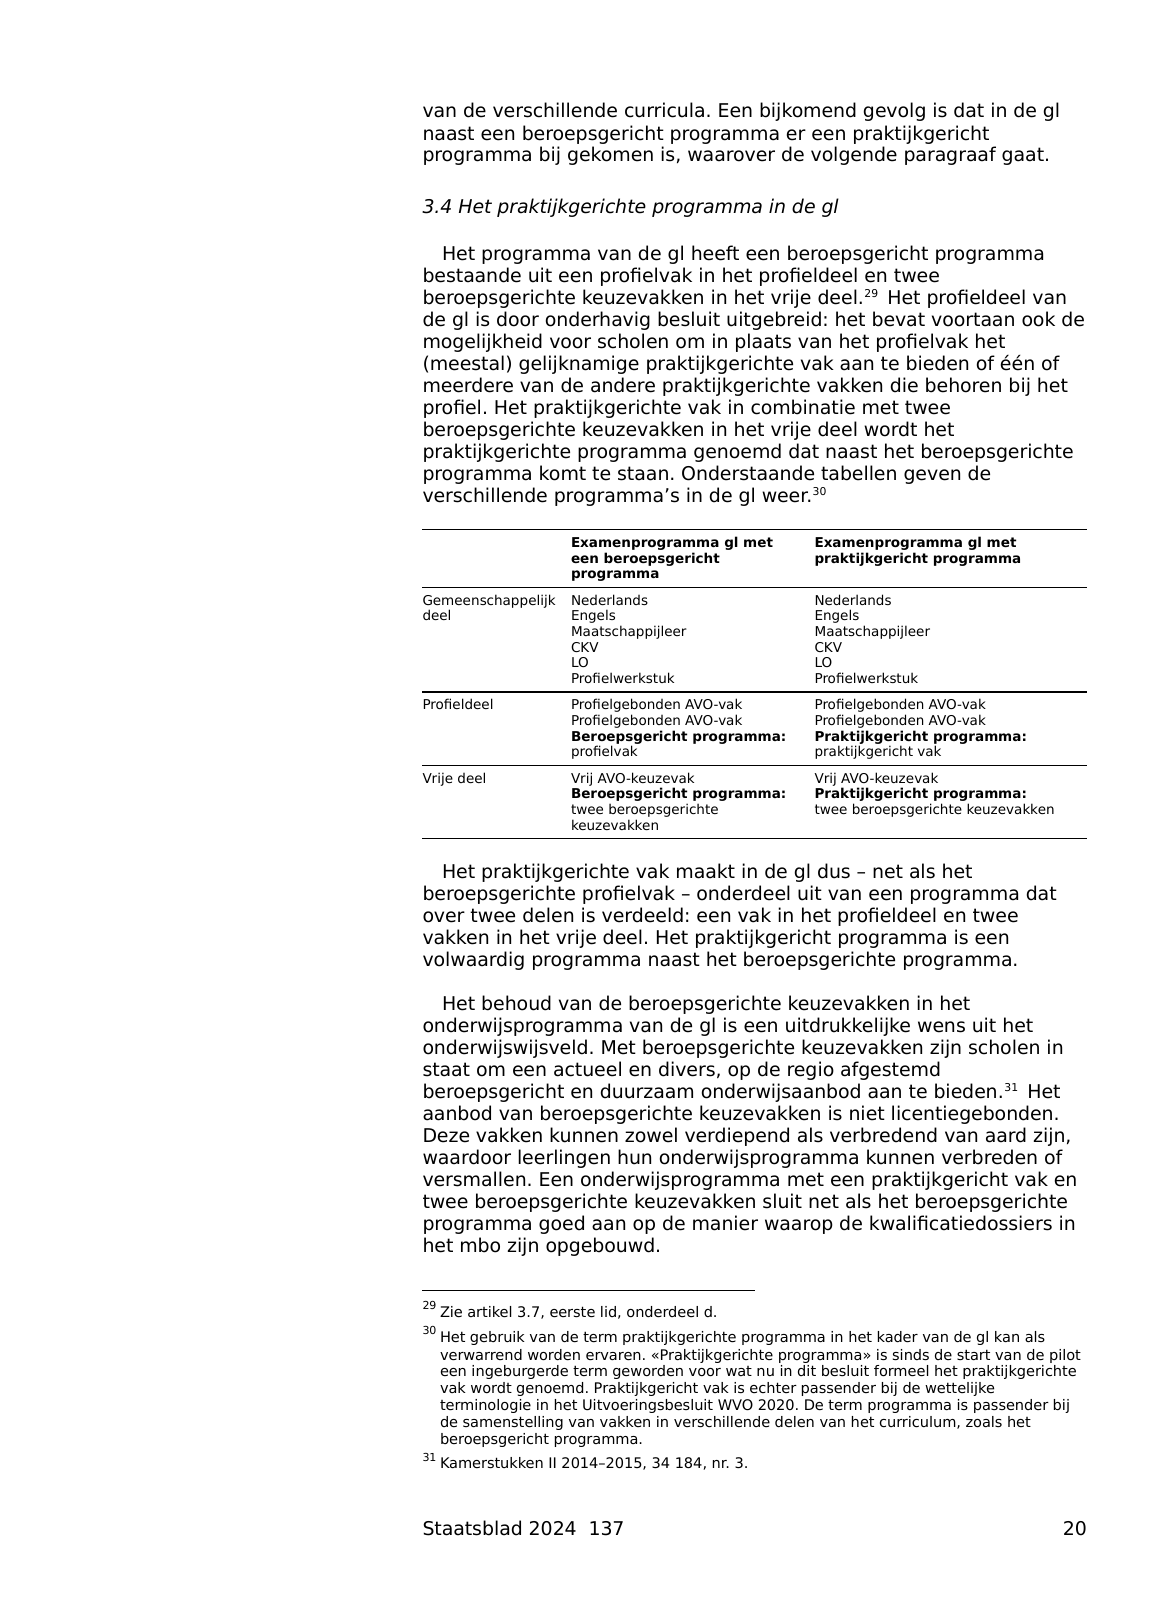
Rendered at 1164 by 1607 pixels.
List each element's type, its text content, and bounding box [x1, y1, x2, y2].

table_cell Nederlands Engels Maatschappijleer CKV LO Profielwerkstuk [809, 588, 1087, 691]
table_header [422, 530, 565, 587]
text Kamerstukken II 2014–2015, 34 184, nr. 3. [422, 1451, 1087, 1473]
table_cell Nederlands Engels Maatschappijleer CKV LO Profielwerkstuk [565, 588, 808, 691]
table_cell Profielgebonden AVO-vak Profielgebonden AVO-vak Beroepsgericht programma: profielvak [565, 693, 808, 765]
table_cell Vrij AVO-keuzevak Beroepsgericht programma: twee beroepsgerichte keuzevakken [565, 766, 808, 838]
table_header Examenprogramma gl met een beroepsgericht programma [565, 530, 808, 587]
table_cell Vrije deel [422, 766, 565, 838]
text Het programma van de gl heeft een beroepsgericht programma bestaande uit een profielvak in het profieldeel en twee beroepsgerichte keuzevakken in het vrije deel. Het profieldeel van de gl is door onderhavig besluit uitgebreid: het bevat voortaan ook de mogelijkheid voor scholen om in plaats van het profielvak het (meestal) gelijknamige praktijkgerichte vak aan te bieden of één of meerdere van de andere praktijkgerichte vakken die behoren bij het profiel. Het praktijkgerichte vak in combinatie met twee beroepsgerichte keuzevakken in het vrije deel wordt het praktijkgerichte programma genoemd dat naast het beroepsgerichte programma komt te staan. Onderstaande tabellen geven de verschillende programma’s in de gl weer. [422, 243, 1087, 507]
text Het gebruik van de term praktijkgerichte programma in het kader van de gl kan als verwarrend worden ervaren. «Praktijkgerichte programma» is sinds de start van de pilot een ingeburgerde term geworden voor wat nu in dit besluit formeel het praktijkgerichte vak wordt genoemd. Praktijkgericht vak is echter passender bij de wettelijke terminologie in het Uitvoeringsbesluit WVO 2020. De term programma is passender bij de samenstelling van vakken in verschillende delen van het curriculum, zoals het beroepsgericht programma. [422, 1324, 1087, 1448]
text Het praktijkgerichte vak maakt in de gl dus – net als het beroepsgerichte profielvak – onderdeel uit van een programma dat over twee delen is verdeeld: een vak in het profieldeel en twee vakken in het vrije deel. Het praktijkgericht programma is een volwaardig programma naast het beroepsgerichte programma. [422, 861, 1087, 971]
subtitle 3.4 Het praktijkgerichte programma in de gl [422, 196, 1087, 218]
text Het behoud van de beroepsgerichte keuzevakken in het onderwijsprogramma van de gl is een uitdrukkelijke wens uit het onderwijswijsveld. Met beroepsgerichte keuzevakken zijn scholen in staat om een actueel en divers, op de regio afgestemd beroepsgericht en duurzaam onderwijsaanbod aan te bieden. Het aanbod van beroepsgerichte keuzevakken is niet licentiegebonden. Deze vakken kunnen zowel verdiepend als verbredend van aard zijn, waardoor leerlingen hun onderwijsprogramma kunnen verbreden of versmallen. Een onderwijsprogramma met een praktijkgericht vak en twee beroepsgerichte keuzevakken sluit net als het beroepsgerichte programma goed aan op de manier waarop de kwalificatiedossiers in het mbo zijn opgebouwd. [422, 993, 1087, 1257]
table_cell Gemeenschappelijk deel [422, 588, 565, 691]
text van de verschillende curricula. Een bijkomend gevolg is dat in de gl naast een beroepsgericht programma er een praktijkgericht programma bij gekomen is, waarover de volgende paragraaf gaat. [422, 100, 1087, 166]
table_header Examenprogramma gl met praktijkgericht programma [809, 530, 1087, 587]
table_cell Profielgebonden AVO-vak Profielgebonden AVO-vak Praktijkgericht programma: praktijkgericht vak [809, 693, 1087, 765]
text Zie artikel 3.7, eerste lid, onderdeel d. [422, 1299, 1087, 1322]
table_cell Profieldeel [422, 693, 565, 765]
table_cell Vrij AVO-keuzevak Praktijkgericht programma: twee beroepsgerichte keuzevakken [809, 766, 1087, 838]
